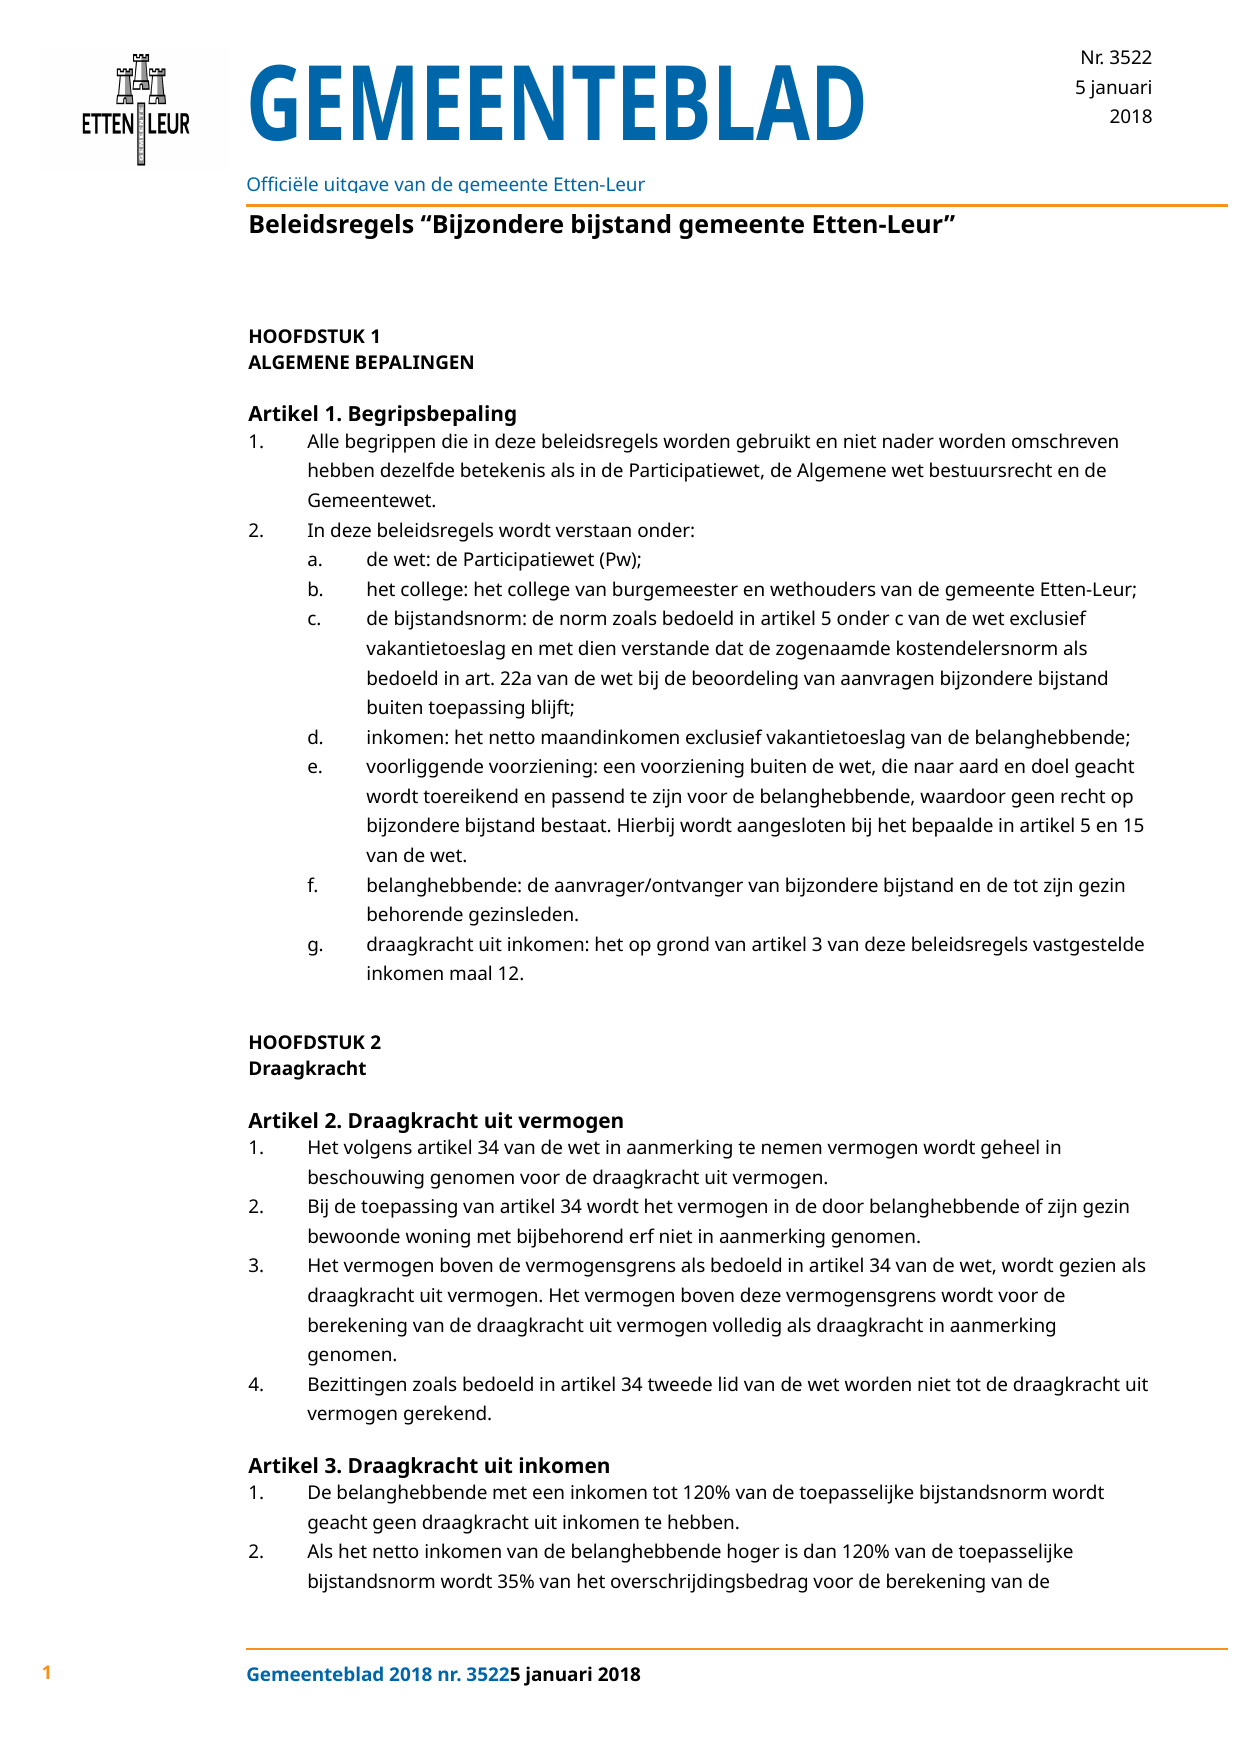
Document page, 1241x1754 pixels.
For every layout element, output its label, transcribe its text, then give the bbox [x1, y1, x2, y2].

text Artikel 2. Draagkracht uit vermogen [248, 1106, 1152, 1134]
list Het volgens artikel 34 van de wet in aanmerking te nemen vermogen wordt geheel in beschouwing genomen voor de draagkracht uit vermogen. [248, 1134, 1152, 1189]
text ALGEMENE BEPALINGEN [248, 349, 1152, 375]
list de bijstandsnorm: de norm zoals bedoeld in artikel 5 onder c van de wet exclusief vakantietoeslag en met dien verstande dat de zogenaamde kostendelersnorm als bedoeld in art. 22a van de wet bij de beoordeling van aanvragen bijzondere bijstand buiten toepassing blijft; [307, 606, 1152, 720]
text HOOFDSTUK 2 [248, 1027, 1152, 1055]
list Bezittingen zoals bedoeld in artikel 34 tweede lid van de wet worden niet tot de draagkracht uit vermogen gerekend. [248, 1371, 1152, 1426]
list belanghebbende: de aanvrager/ontvanger van bijzondere bijstand en de tot zijn gezin behorende gezinsleden. [307, 872, 1152, 927]
list Het vermogen boven de vermogensgrens als bedoeld in artikel 34 van de wet, wordt gezien als draagkracht uit vermogen. Het vermogen boven deze vermogensgrens wordt voor de berekening van de draagkracht uit vermogen volledig als draagkracht in aanmerking genomen. [248, 1253, 1152, 1367]
text Beleidsregels “Bijzondere bijstand gemeente Etten-Leur” [248, 207, 1152, 241]
text HOOFDSTUK 1 [248, 321, 1152, 349]
text Draagkracht [248, 1055, 1152, 1081]
list de wet: de Participatiewet (Pw); [307, 546, 1152, 572]
list Alle begrippen die in deze beleidsregels worden gebruikt en niet nader worden omschreven hebben dezelfde betekenis als in de Participatiewet, de Algemene wet bestuursrecht en de Gemeentewet. [248, 428, 1152, 513]
list inkomen: het netto maandinkomen exclusief vakantietoeslag van de belanghebbende; [307, 724, 1152, 749]
text Artikel 3. Draagkracht uit inkomen [248, 1451, 1152, 1479]
list Bij de toepassing van artikel 34 wordt het vermogen in de door belanghebbende of zijn gezin bewoonde woning met bijbehorend erf niet in aanmerking genomen. [248, 1193, 1152, 1249]
list het college: het college van burgemeester en wethouders van de gemeente Etten-Leur; [307, 576, 1152, 602]
list De belanghebbende met een inkomen tot 120% van de toepasselijke bijstandsnorm wordt geacht geen draagkracht uit inkomen te hebben. [248, 1479, 1152, 1535]
list In deze beleidsregels wordt verstaan onder: [248, 517, 1152, 542]
text Artikel 1. Begripsbepaling [248, 399, 1152, 428]
picture [41, 47, 231, 172]
list draagkracht uit inkomen: het op grond van artikel 3 van deze beleidsregels vastgestelde inkomen maal 12. [307, 931, 1152, 986]
list Als het netto inkomen van de belanghebbende hoger is dan 120% van de toepasselijke bijstandsnorm wordt 35% van het overschrijdingsbedrag voor de berekening van de [248, 1538, 1152, 1594]
list voorliggende voorziening: een voorziening buiten de wet, die naar aard en doel geacht wordt toereikend en passend te zijn voor de belanghebbende, waardoor geen recht op bijzondere bijstand bestaat. Hierbij wordt aangesloten bij het bepaalde in artikel 5 en 15 van de wet. [307, 753, 1152, 868]
